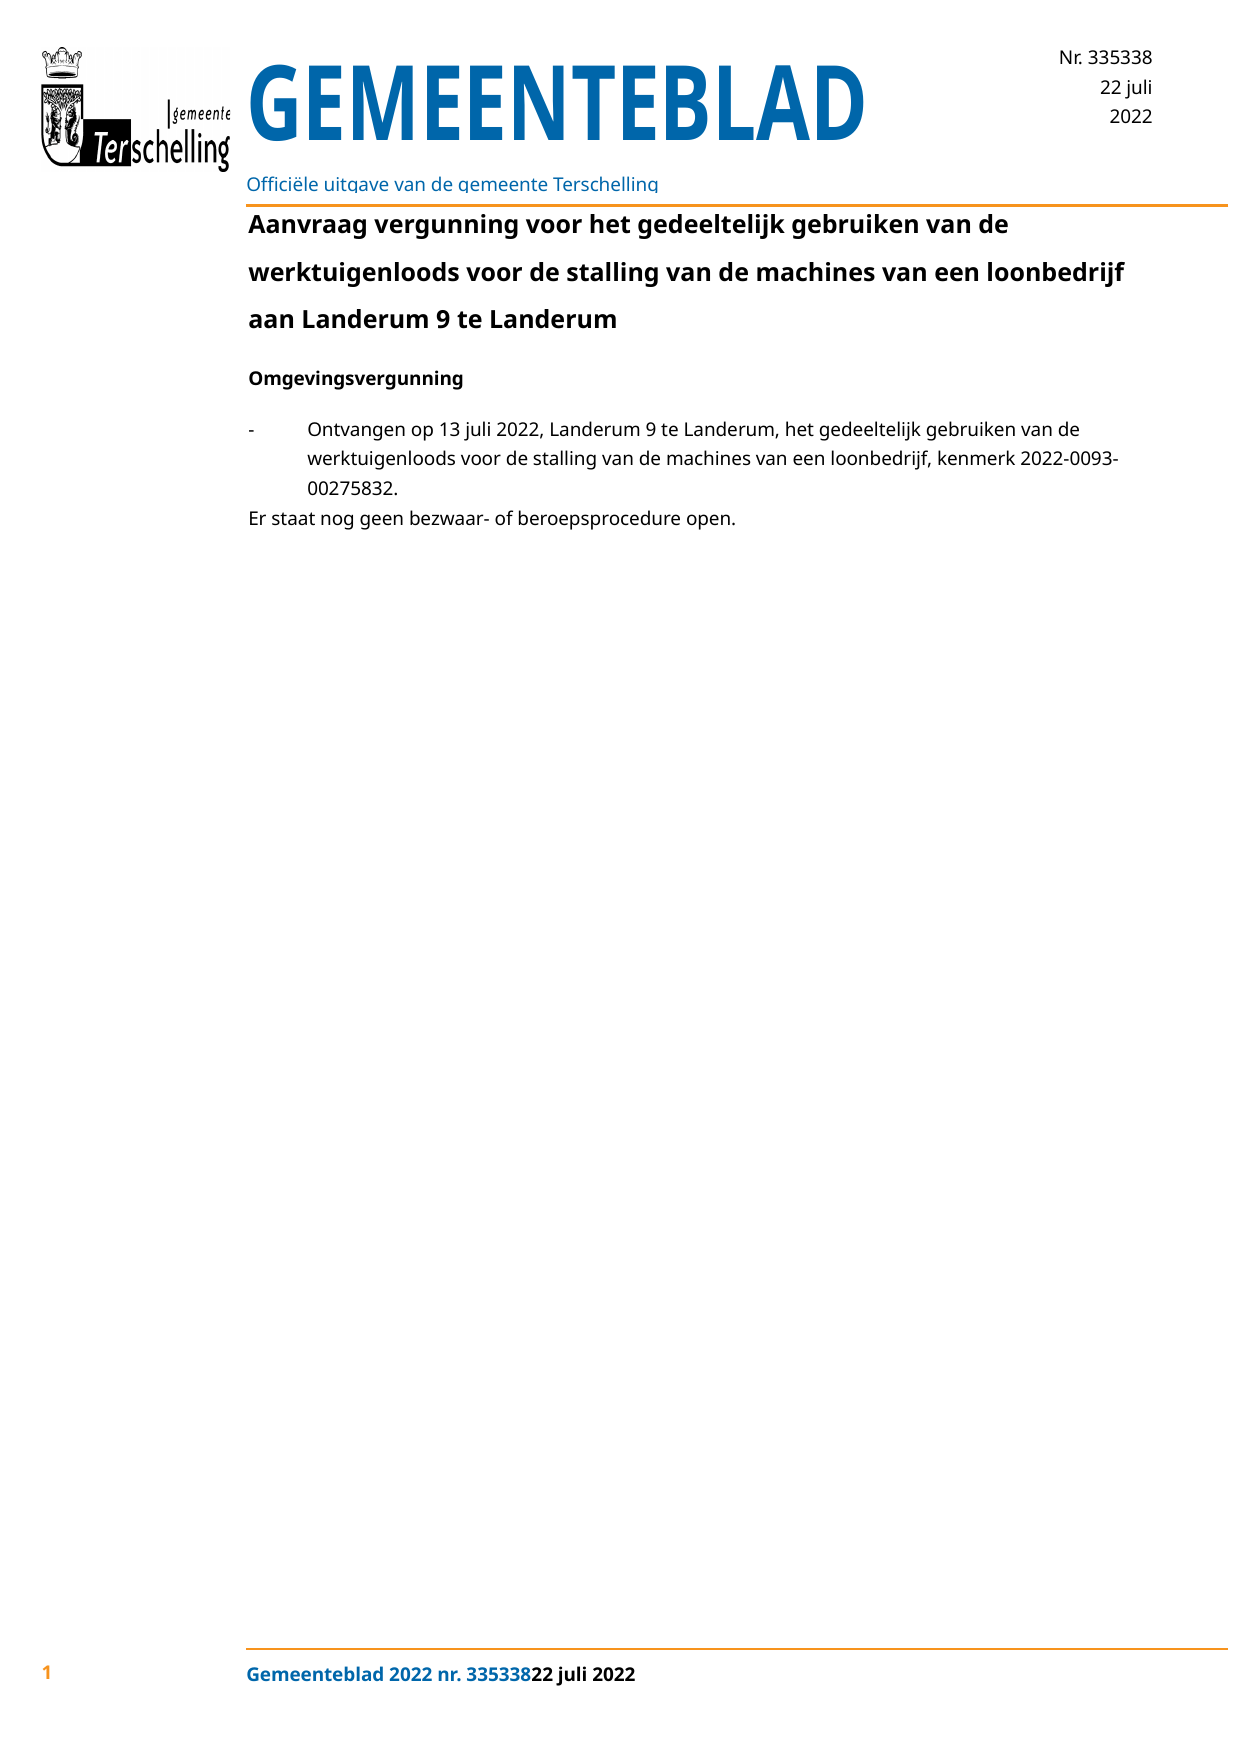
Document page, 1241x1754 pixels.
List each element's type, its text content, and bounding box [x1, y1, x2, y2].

text Er staat nog geen bezwaar- of beroepsprocedure open. [248, 505, 1152, 530]
picture [41, 47, 231, 172]
text Omgevingsvergunning [248, 366, 1152, 391]
text Aanvraag vergunning voor het gedeeltelijk gebruiken van de werktuigenloods voor de stalling van de machines van een loonbedrijf aan Landerum 9 te Landerum [248, 207, 1152, 336]
list Ontvangen op 13 juli 2022, Landerum 9 te Landerum, het gedeeltelijk gebruiken van de werktuigenloods voor de stalling van de machines van een loonbedrijf, kenmerk 2022-0093-00275832. [248, 416, 1152, 501]
